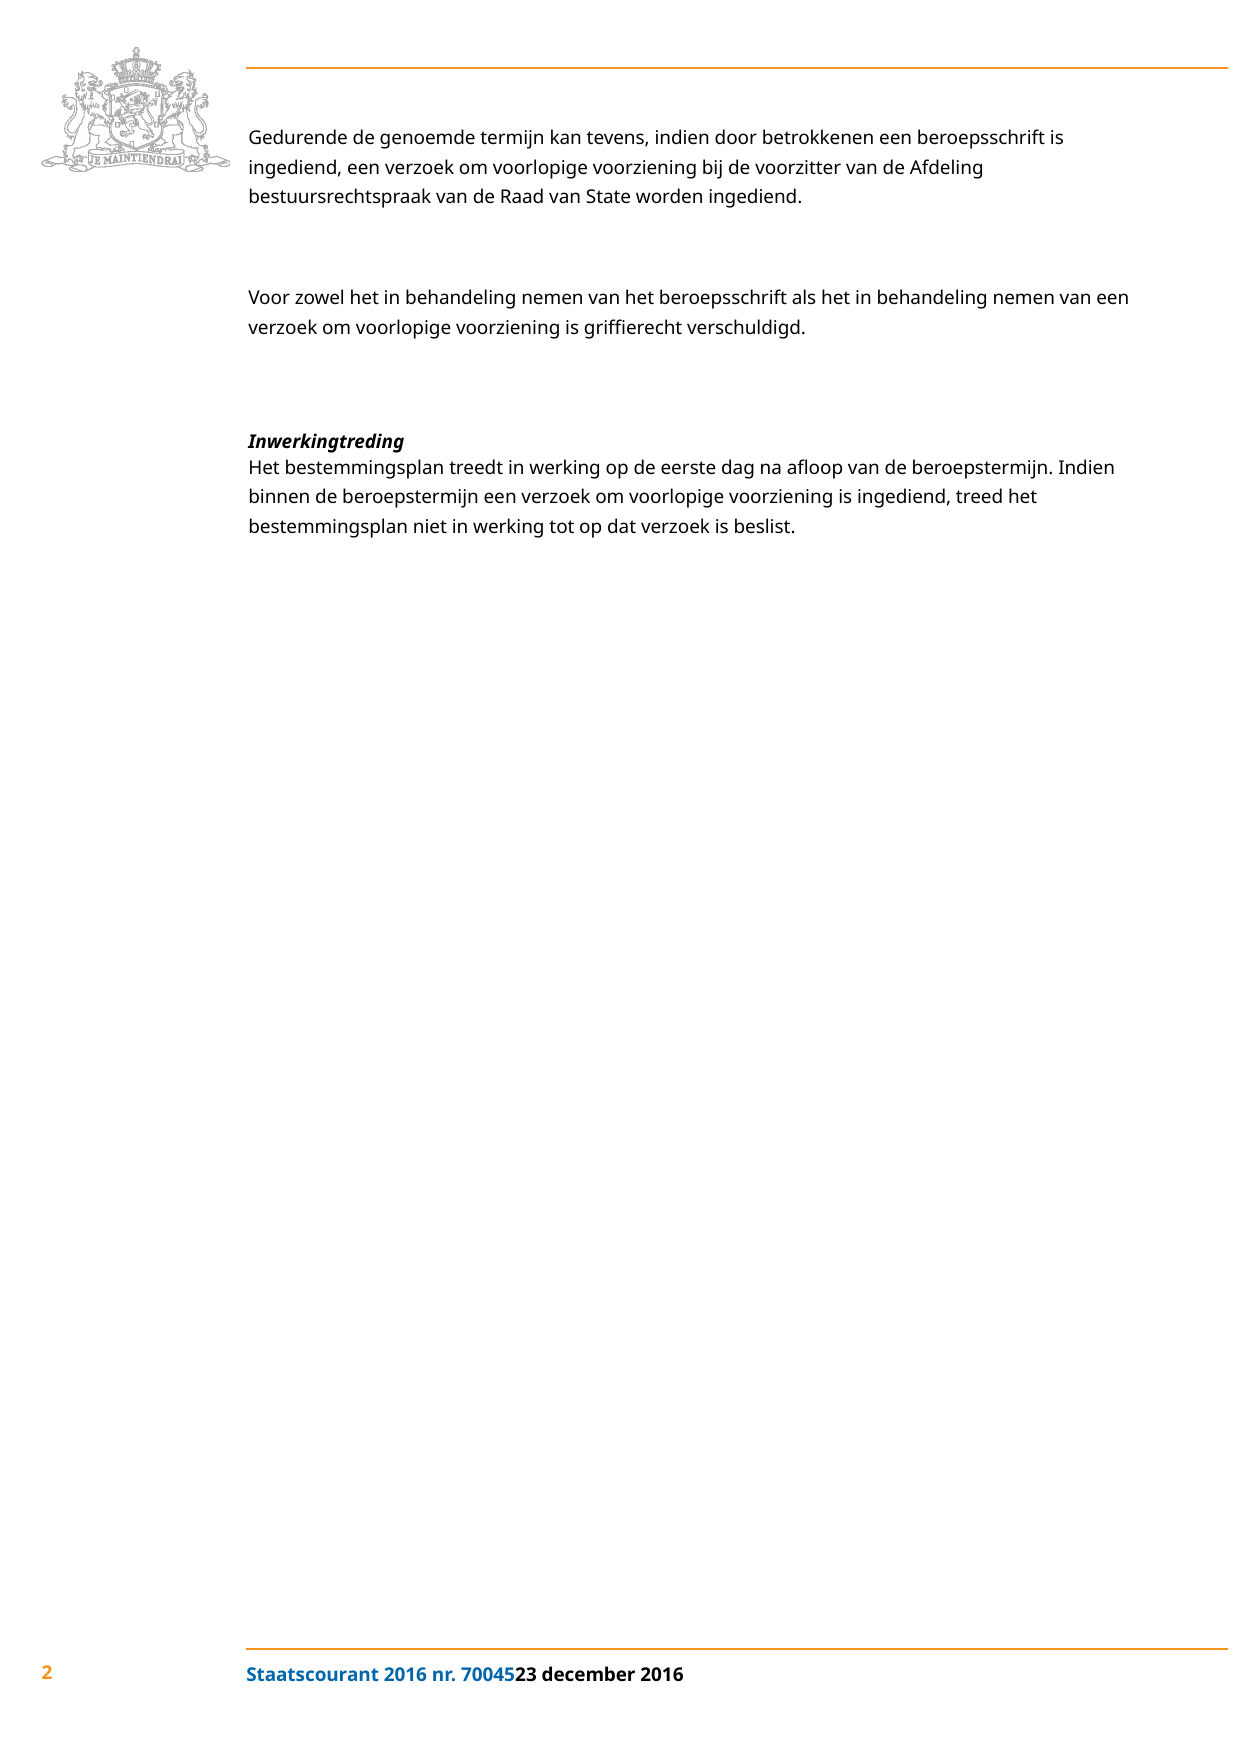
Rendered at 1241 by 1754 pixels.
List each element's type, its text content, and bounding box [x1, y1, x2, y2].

text Voor zowel het in behandeling nemen van het beroepsschrift als het in behandeling nemen van een verzoek om voorlopige voorziening is griffierecht verschuldigd. [248, 284, 1152, 340]
text Inwerkingtreding [248, 428, 1152, 454]
picture [41, 47, 231, 172]
text Gedurende de genoemde termijn kan tevens, indien door betrokkenen een beroepsschrift is ingediend, een verzoek om voorlopige voorziening bij de voorzitter van de Afdeling bestuursrechtspraak van de Raad van State worden ingediend. [248, 124, 1152, 209]
text Het bestemmingsplan treedt in werking op de eerste dag na afloop van de beroepstermijn. Indien binnen de beroepstermijn een verzoek om voorlopige voorziening is ingediend, treed het bestemmingsplan niet in werking tot op dat verzoek is beslist. [248, 454, 1152, 539]
